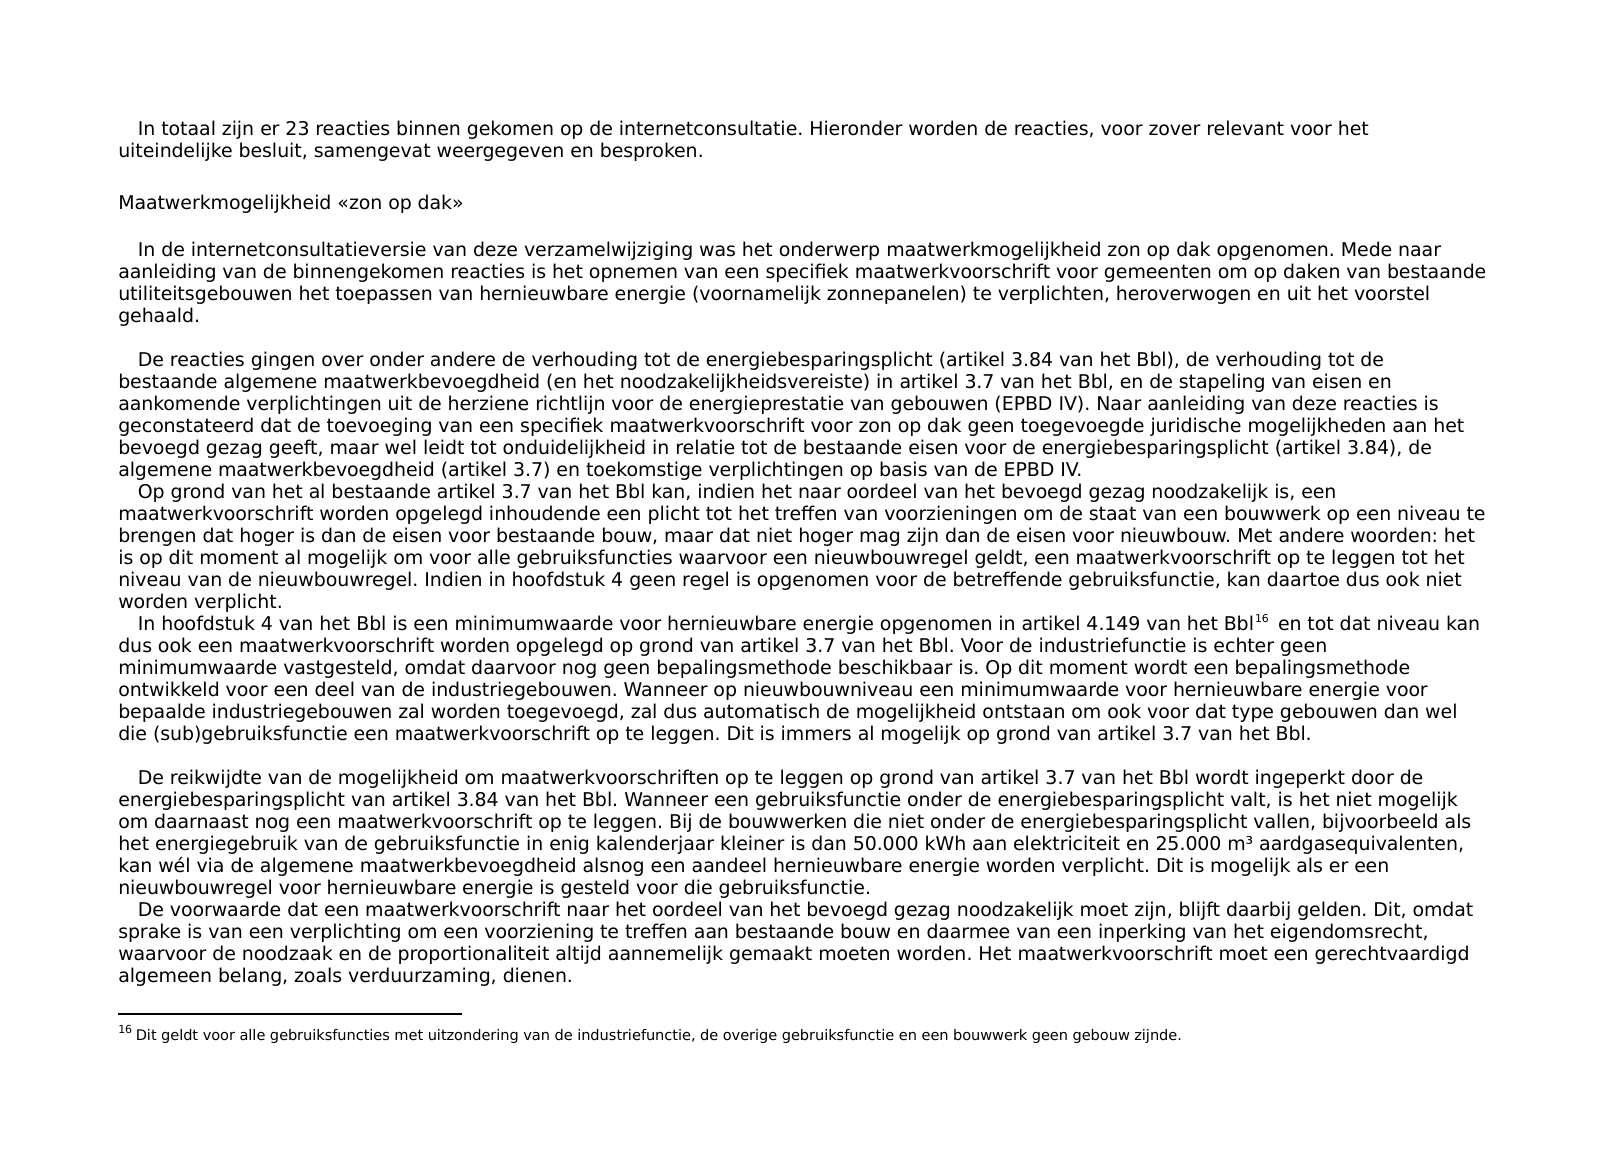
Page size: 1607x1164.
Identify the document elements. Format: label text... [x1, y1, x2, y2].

text Dit geldt voor alle gebruiksfuncties met uitzondering van de industriefunctie, de overige gebruiksfunctie en een bouwwerk geen gebouw zijnde. [118, 1023, 1488, 1045]
text In totaal zijn er 23 reacties binnen gekomen op de internetconsultatie. Hieronder worden de reacties, voor zover relevant voor het uiteindelijke besluit, samengevat weergegeven en besproken. [118, 118, 1488, 162]
text De reikwijdte van de mogelijkheid om maatwerkvoorschriften op te leggen op grond van artikel 3.7 van het Bbl wordt ingeperkt door de energiebesparingsplicht van artikel 3.84 van het Bbl. Wanneer een gebruiksfunctie onder de energiebesparingsplicht valt, is het niet mogelijk om daarnaast nog een maatwerkvoorschrift op te leggen. Bij de bouwwerken die niet onder de energiebesparingsplicht vallen, bijvoorbeeld als het energiegebruik van de gebruiksfunctie in enig kalenderjaar kleiner is dan 50.000 kWh aan elektriciteit en 25.000 m³ aardgasequivalenten, kan wél via de algemene maatwerkbevoegdheid alsnog een aandeel hernieuwbare energie worden verplicht. Dit is mogelijk als er een nieuwbouwregel voor hernieuwbare energie is gesteld voor die gebruiksfunctie. [118, 767, 1488, 899]
subtitle Maatwerkmogelijkheid «zon op dak» [118, 192, 1488, 214]
text In hoofdstuk 4 van het Bbl is een minimumwaarde voor hernieuwbare energie opgenomen in artikel 4.149 van het Bbl en tot dat niveau kan dus ook een maatwerkvoorschrift worden opgelegd op grond van artikel 3.7 van het Bbl. Voor de industriefunctie is echter geen minimumwaarde vastgesteld, omdat daarvoor nog geen bepalingsmethode beschikbaar is. Op dit moment wordt een bepalingsmethode ontwikkeld voor een deel van de industriegebouwen. Wanneer op nieuwbouwniveau een minimumwaarde voor hernieuwbare energie voor bepaalde industriegebouwen zal worden toegevoegd, zal dus automatisch de mogelijkheid ontstaan om ook voor dat type gebouwen dan wel die (sub)gebruiksfunctie een maatwerkvoorschrift op te leggen. Dit is immers al mogelijk op grond van artikel 3.7 van het Bbl. [118, 613, 1488, 745]
text De voorwaarde dat een maatwerkvoorschrift naar het oordeel van het bevoegd gezag noodzakelijk moet zijn, blijft daarbij gelden. Dit, omdat sprake is van een verplichting om een voorziening te treffen aan bestaande bouw en daarmee van een inperking van het eigendomsrecht, waarvoor de noodzaak en de proportionaliteit altijd aannemelijk gemaakt moeten worden. Het maatwerkvoorschrift moet een gerechtvaardigd algemeen belang, zoals verduurzaming, dienen. [118, 899, 1488, 987]
text De reacties gingen over onder andere de verhouding tot de energiebesparingsplicht (artikel 3.84 van het Bbl), de verhouding tot de bestaande algemene maatwerkbevoegdheid (en het noodzakelijkheidsvereiste) in artikel 3.7 van het Bbl, en de stapeling van eisen en aankomende verplichtingen uit de herziene richtlijn voor de energieprestatie van gebouwen (EPBD IV). Naar aanleiding van deze reacties is geconstateerd dat de toevoeging van een specifiek maatwerkvoorschrift voor zon op dak geen toegevoegde juridische mogelijkheden aan het bevoegd gezag geeft, maar wel leidt tot onduidelijkheid in relatie tot de bestaande eisen voor de energiebesparingsplicht (artikel 3.84), de algemene maatwerkbevoegdheid (artikel 3.7) en toekomstige verplichtingen op basis van de EPBD IV. [118, 349, 1488, 481]
text Op grond van het al bestaande artikel 3.7 van het Bbl kan, indien het naar oordeel van het bevoegd gezag noodzakelijk is, een maatwerkvoorschrift worden opgelegd inhoudende een plicht tot het treffen van voorzieningen om de staat van een bouwwerk op een niveau te brengen dat hoger is dan de eisen voor bestaande bouw, maar dat niet hoger mag zijn dan de eisen voor nieuwbouw. Met andere woorden: het is op dit moment al mogelijk om voor alle gebruiksfuncties waarvoor een nieuwbouwregel geldt, een maatwerkvoorschrift op te leggen tot het niveau van de nieuwbouwregel. Indien in hoofdstuk 4 geen regel is opgenomen voor de betreffende gebruiksfunctie, kan daartoe dus ook niet worden verplicht. [118, 481, 1488, 613]
text In de internetconsultatieversie van deze verzamelwijziging was het onderwerp maatwerkmogelijkheid zon op dak opgenomen. Mede naar aanleiding van de binnengekomen reacties is het opnemen van een specifiek maatwerkvoorschrift voor gemeenten om op daken van bestaande utiliteitsgebouwen het toepassen van hernieuwbare energie (voornamelijk zonnepanelen) te verplichten, heroverwogen en uit het voorstel gehaald. [118, 239, 1488, 327]
